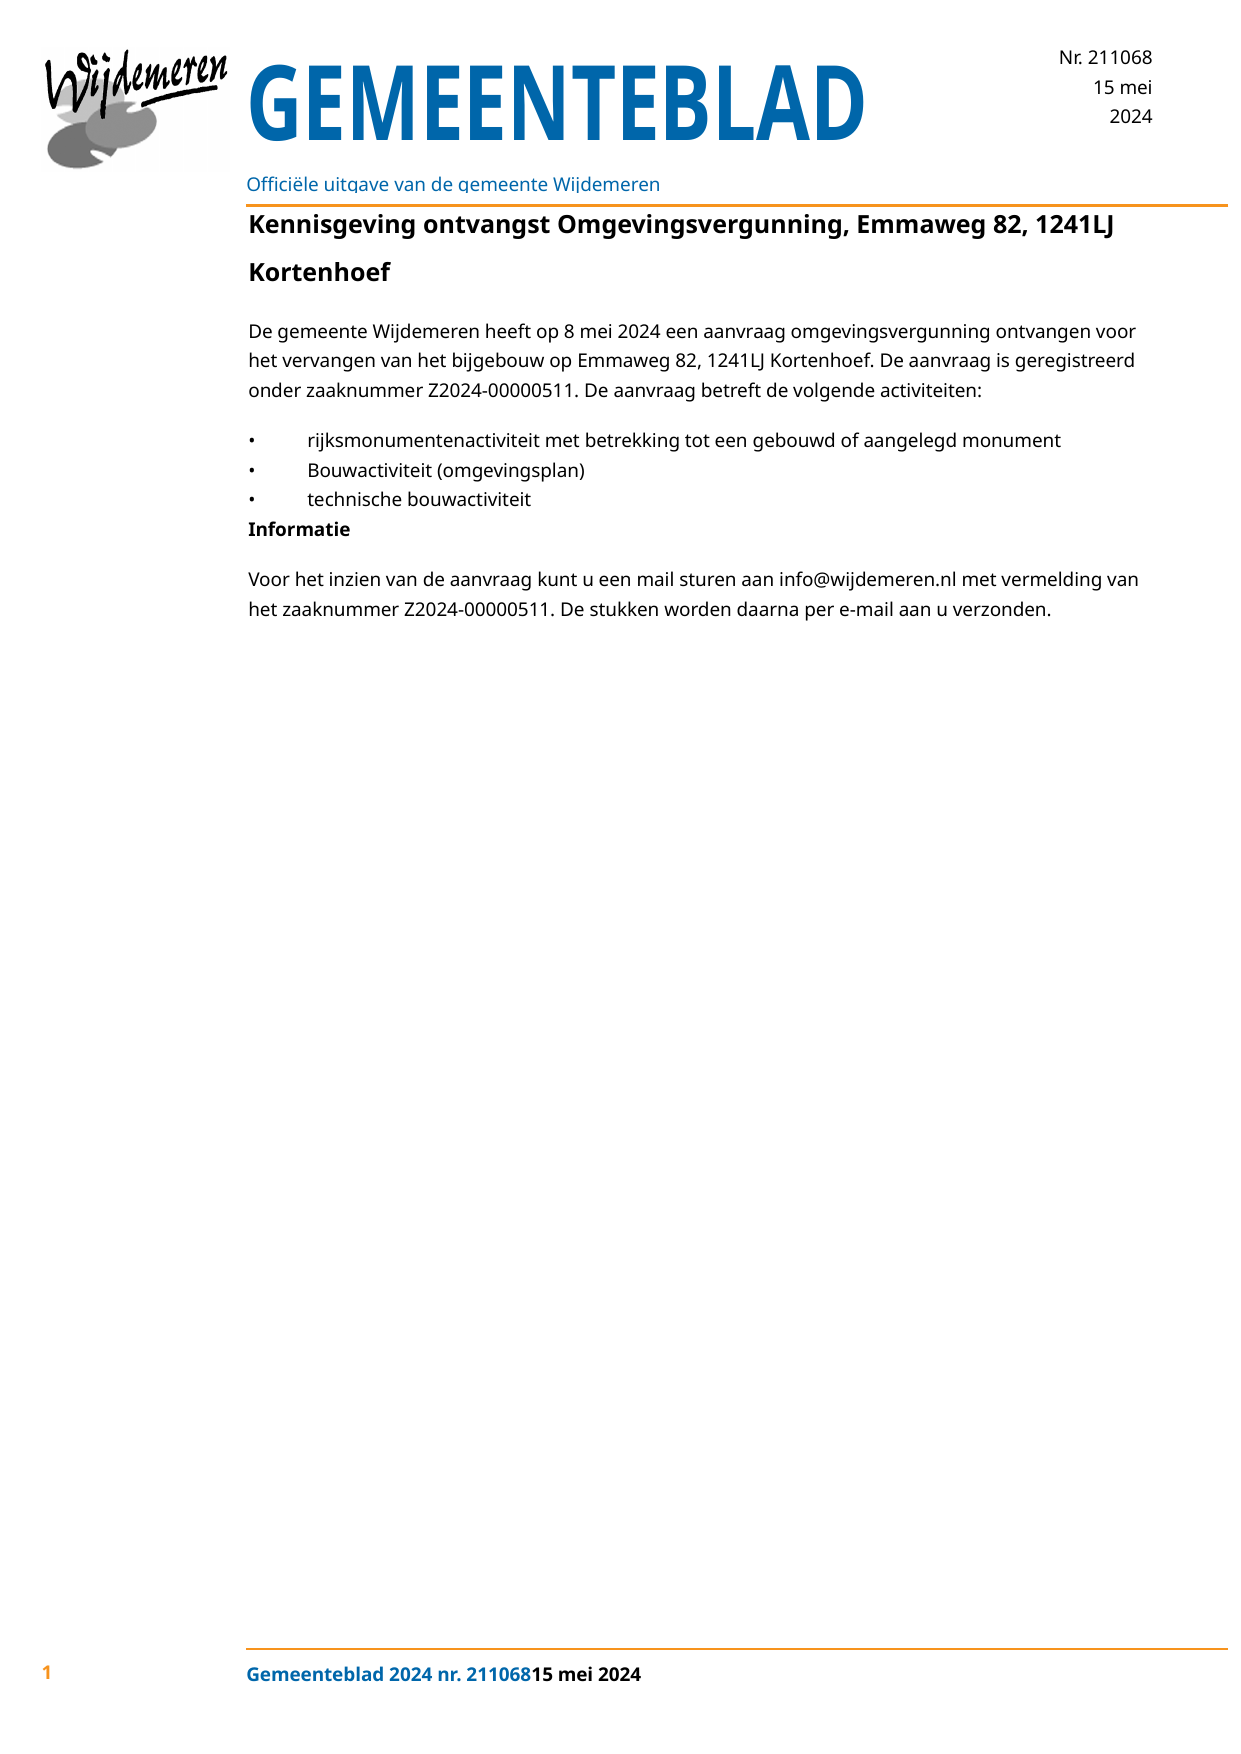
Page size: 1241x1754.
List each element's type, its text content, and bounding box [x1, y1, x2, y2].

text De gemeente Wijdemeren heeft op 8 mei 2024 een aanvraag omgevingsvergunning ontvangen voor het vervangen van het bijgebouw op Emmaweg 82, 1241LJ Kortenhoef. De aanvraag is geregistreerd onder zaaknummer Z2024-00000511. De aanvraag betreft de volgende activiteiten: [248, 318, 1152, 403]
text Kennisgeving ontvangst Omgevingsvergunning, Emmaweg 82, 1241LJ Kortenhoef [248, 207, 1152, 288]
text Informatie [248, 516, 1152, 542]
text Voor het inzien van de aanvraag kunt u een mail sturen aan info@wijdemeren.nl met vermelding van het zaaknummer Z2024-00000511. De stukken worden daarna per e-mail aan u verzonden. [248, 567, 1152, 622]
list rijksmonumentenactiviteit met betrekking tot een gebouwd of aangelegd monument [248, 427, 1152, 453]
list Bouwactiviteit (omgevingsplan) [248, 457, 1152, 483]
list technische bouwactiviteit [248, 487, 1152, 512]
picture [41, 47, 231, 172]
